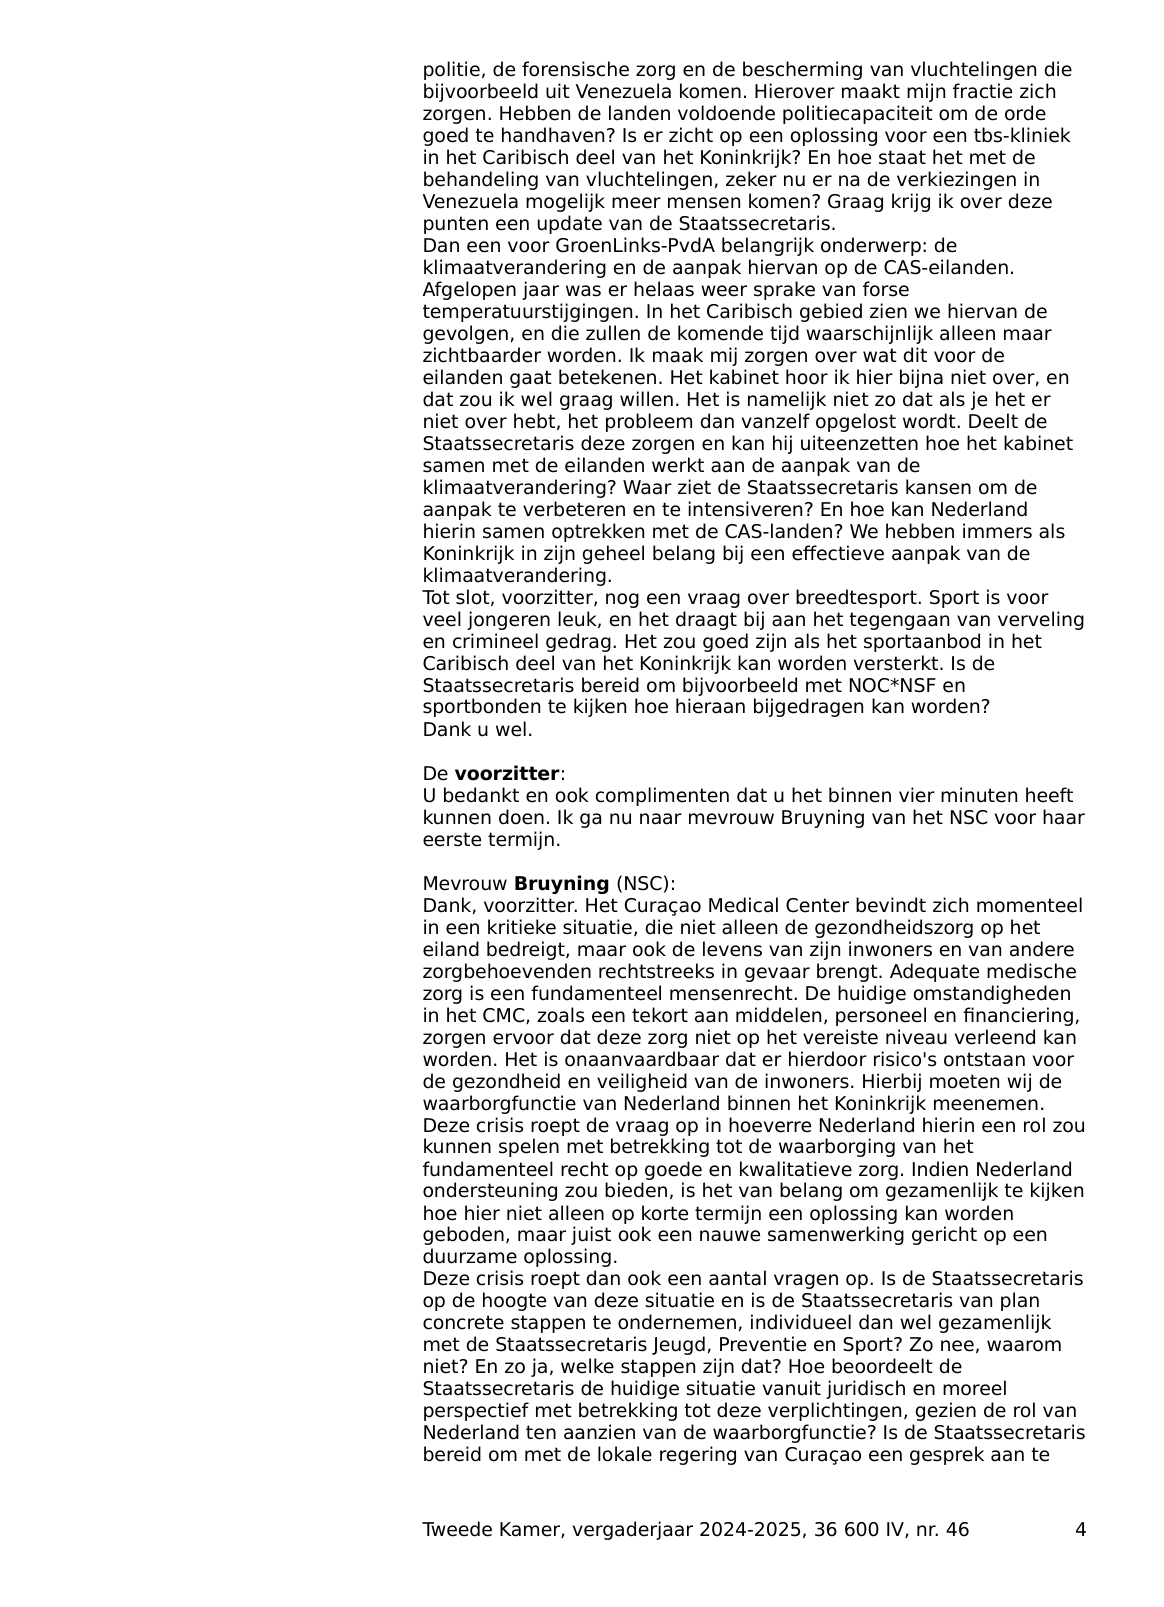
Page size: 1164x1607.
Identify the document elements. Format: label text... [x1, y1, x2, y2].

text Mevrouw Bruyning (NSC): [422, 873, 1087, 895]
text Tot slot, voorzitter, nog een vraag over breedtesport. Sport is voor veel jongeren leuk, en het draagt bij aan het tegengaan van verveling en crimineel gedrag. Het zou goed zijn als het sportaanbod in het Caribisch deel van het Koninkrijk kan worden versterkt. Is de Staatssecretaris bereid om bijvoorbeeld met NOC*NSF en sportbonden te kijken hoe hieraan bijgedragen kan worden? [422, 587, 1087, 718]
text Deze crisis roept dan ook een aantal vragen op. Is de Staatssecretaris op de hoogte van deze situatie en is de Staatssecretaris van plan concrete stappen te ondernemen, individueel dan wel gezamenlijk met de Staatssecretaris Jeugd, Preventie en Sport? Zo nee, waarom niet? En zo ja, welke stappen zijn dat? Hoe beoordeelt de Staatssecretaris de huidige situatie vanuit juridisch en moreel perspectief met betrekking tot deze verplichtingen, gezien de rol van Nederland ten aanzien van de waarborgfunctie? Is de Staatssecretaris bereid om met de lokale regering van Curaçao een gesprek aan te [422, 1268, 1087, 1466]
text politie, de forensische zorg en de bescherming van vluchtelingen die bijvoorbeeld uit Venezuela komen. Hierover maakt mijn fractie zich zorgen. Hebben de landen voldoende politiecapaciteit om de orde goed te handhaven? Is er zicht op een oplossing voor een tbs-kliniek in het Caribisch deel van het Koninkrijk? En hoe staat het met de behandeling van vluchtelingen, zeker nu er na de verkiezingen in Venezuela mogelijk meer mensen komen? Graag krijg ik over deze punten een update van de Staatssecretaris. [422, 59, 1087, 235]
text Dank u wel. [422, 718, 1087, 740]
text De voorzitter: [422, 763, 1087, 784]
text U bedankt en ook complimenten dat u het binnen vier minuten heeft kunnen doen. Ik ga nu naar mevrouw Bruyning van het NSC voor haar eerste termijn. [422, 784, 1087, 851]
text Dan een voor GroenLinks-PvdA belangrijk onderwerp: de klimaatverandering en de aanpak hiervan op de CAS-eilanden. Afgelopen jaar was er helaas weer sprake van forse temperatuurstijgingen. In het Caribisch gebied zien we hiervan de gevolgen, en die zullen de komende tijd waarschijnlijk alleen maar zichtbaarder worden. Ik maak mij zorgen over wat dit voor de eilanden gaat betekenen. Het kabinet hoor ik hier bijna niet over, en dat zou ik wel graag willen. Het is namelijk niet zo dat als je het er niet over hebt, het probleem dan vanzelf opgelost wordt. Deelt de Staatssecretaris deze zorgen en kan hij uiteenzetten hoe het kabinet samen met de eilanden werkt aan de aanpak van de klimaatverandering? Waar ziet de Staatssecretaris kansen om de aanpak te verbeteren en te intensiveren? En hoe kan Nederland hierin samen optrekken met de CAS-landen? We hebben immers als Koninkrijk in zijn geheel belang bij een effectieve aanpak van de klimaatverandering. [422, 235, 1087, 587]
text Dank, voorzitter. Het Curaçao Medical Center bevindt zich momenteel in een kritieke situatie, die niet alleen de gezondheidszorg op het eiland bedreigt, maar ook de levens van zijn inwoners en van andere zorgbehoevenden rechtstreeks in gevaar brengt. Adequate medische zorg is een fundamenteel mensenrecht. De huidige omstandigheden in het CMC, zoals een tekort aan middelen, personeel en financiering, zorgen ervoor dat deze zorg niet op het vereiste niveau verleend kan worden. Het is onaanvaardbaar dat er hierdoor risico's ontstaan voor de gezondheid en veiligheid van de inwoners. Hierbij moeten wij de waarborgfunctie van Nederland binnen het Koninkrijk meenemen. Deze crisis roept de vraag op in hoeverre Nederland hierin een rol zou kunnen spelen met betrekking tot de waarborging van het fundamenteel recht op goede en kwalitatieve zorg. Indien Nederland ondersteuning zou bieden, is het van belang om gezamenlijk te kijken hoe hier niet alleen op korte termijn een oplossing kan worden geboden, maar juist ook een nauwe samenwerking gericht op een duurzame oplossing. [422, 895, 1087, 1268]
